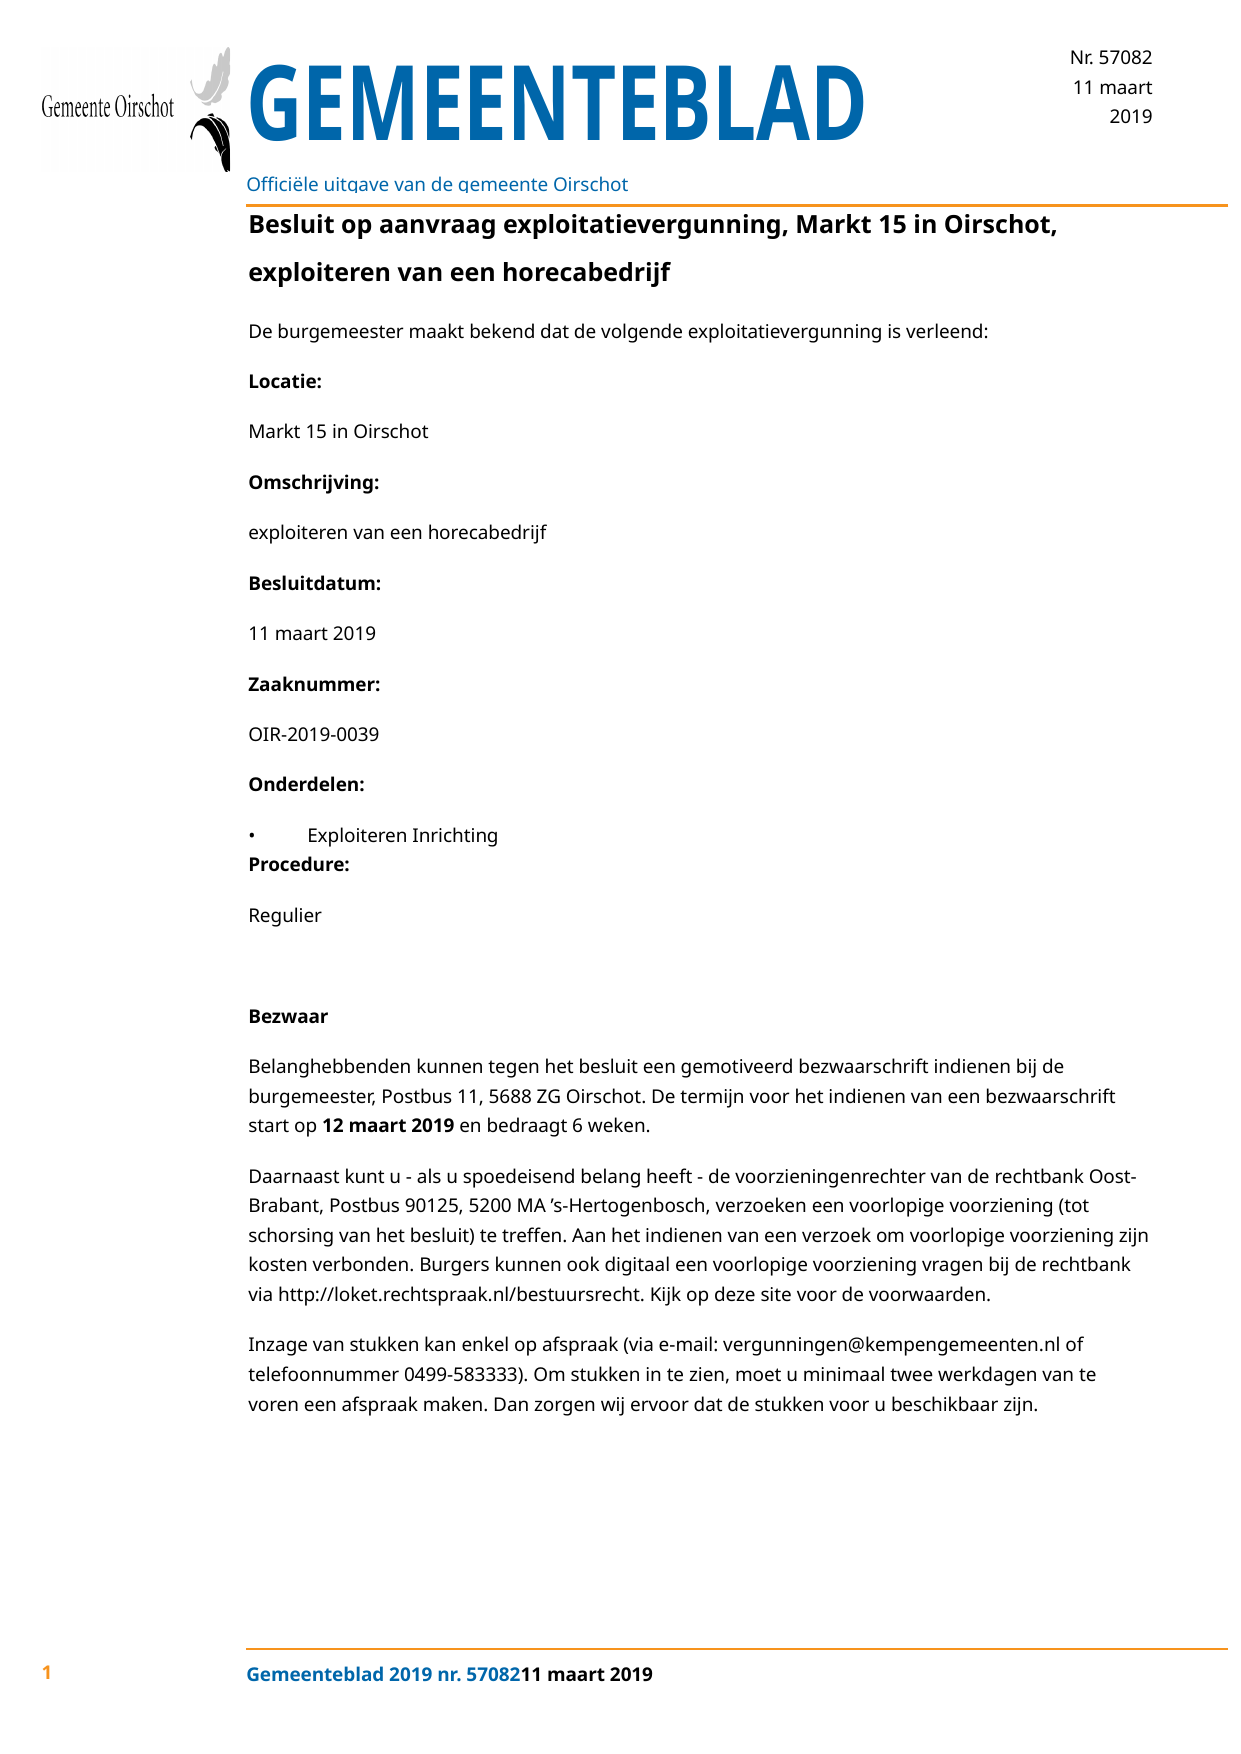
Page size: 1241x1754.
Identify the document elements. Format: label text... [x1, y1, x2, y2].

picture [41, 47, 231, 172]
text Bezwaar [248, 1003, 1152, 1029]
text Besluitdatum: [248, 570, 1152, 596]
text Belanghebbenden kunnen tegen het besluit een gemotiveerd bezwaarschrift indienen bij de burgemeester, Postbus 11, 5688 ZG Oirschot. De termijn voor het indienen van een bezwaarschrift start op 12 maart 2019 en bedraagt 6 weken. [248, 1053, 1152, 1138]
text Locatie: [248, 368, 1152, 394]
text Besluit op aanvraag exploitatievergunning, Markt 15 in Oirschot, exploiteren van een horecabedrijf [248, 207, 1152, 288]
text Inzage van stukken kan enkel op afspraak (via e-mail: vergunningen@kempengemeenten.nl of telefoonnummer 0499-583333). Om stukken in te zien, moet u minimaal twee werkdagen van te voren een afspraak maken. Dan zorgen wij ervoor dat de stukken voor u beschikbaar zijn. [248, 1332, 1152, 1417]
text Onderdelen: [248, 772, 1152, 797]
text De burgemeester maakt bekend dat de volgende exploitatievergunning is verleend: [248, 318, 1152, 344]
text Procedure: [248, 852, 1152, 877]
text OIR-2019-0039 [248, 721, 1152, 747]
text Markt 15 in Oirschot [248, 419, 1152, 444]
text exploiteren van een horecabedrijf [248, 519, 1152, 545]
text Omschrijving: [248, 469, 1152, 495]
text Regulier [248, 902, 1152, 928]
text Zaaknummer: [248, 671, 1152, 697]
text 11 maart 2019 [248, 620, 1152, 646]
text Daarnaast kunt u - als u spoedeisend belang heeft - de voorzieningenrechter van de rechtbank Oost-Brabant, Postbus 90125, 5200 MA ’s-Hertogenbosch, verzoeken een voorlopige voorziening (tot schorsing van het besluit) te treffen. Aan het indienen van een verzoek om voorlopige voorziening zijn kosten verbonden. Burgers kunnen ook digitaal een voorlopige voorziening vragen bij de rechtbank via http://loket.rechtspraak.nl/bestuursrecht. Kijk op deze site voor de voorwaarden. [248, 1163, 1152, 1307]
list Exploiteren Inrichting [248, 822, 1152, 848]
